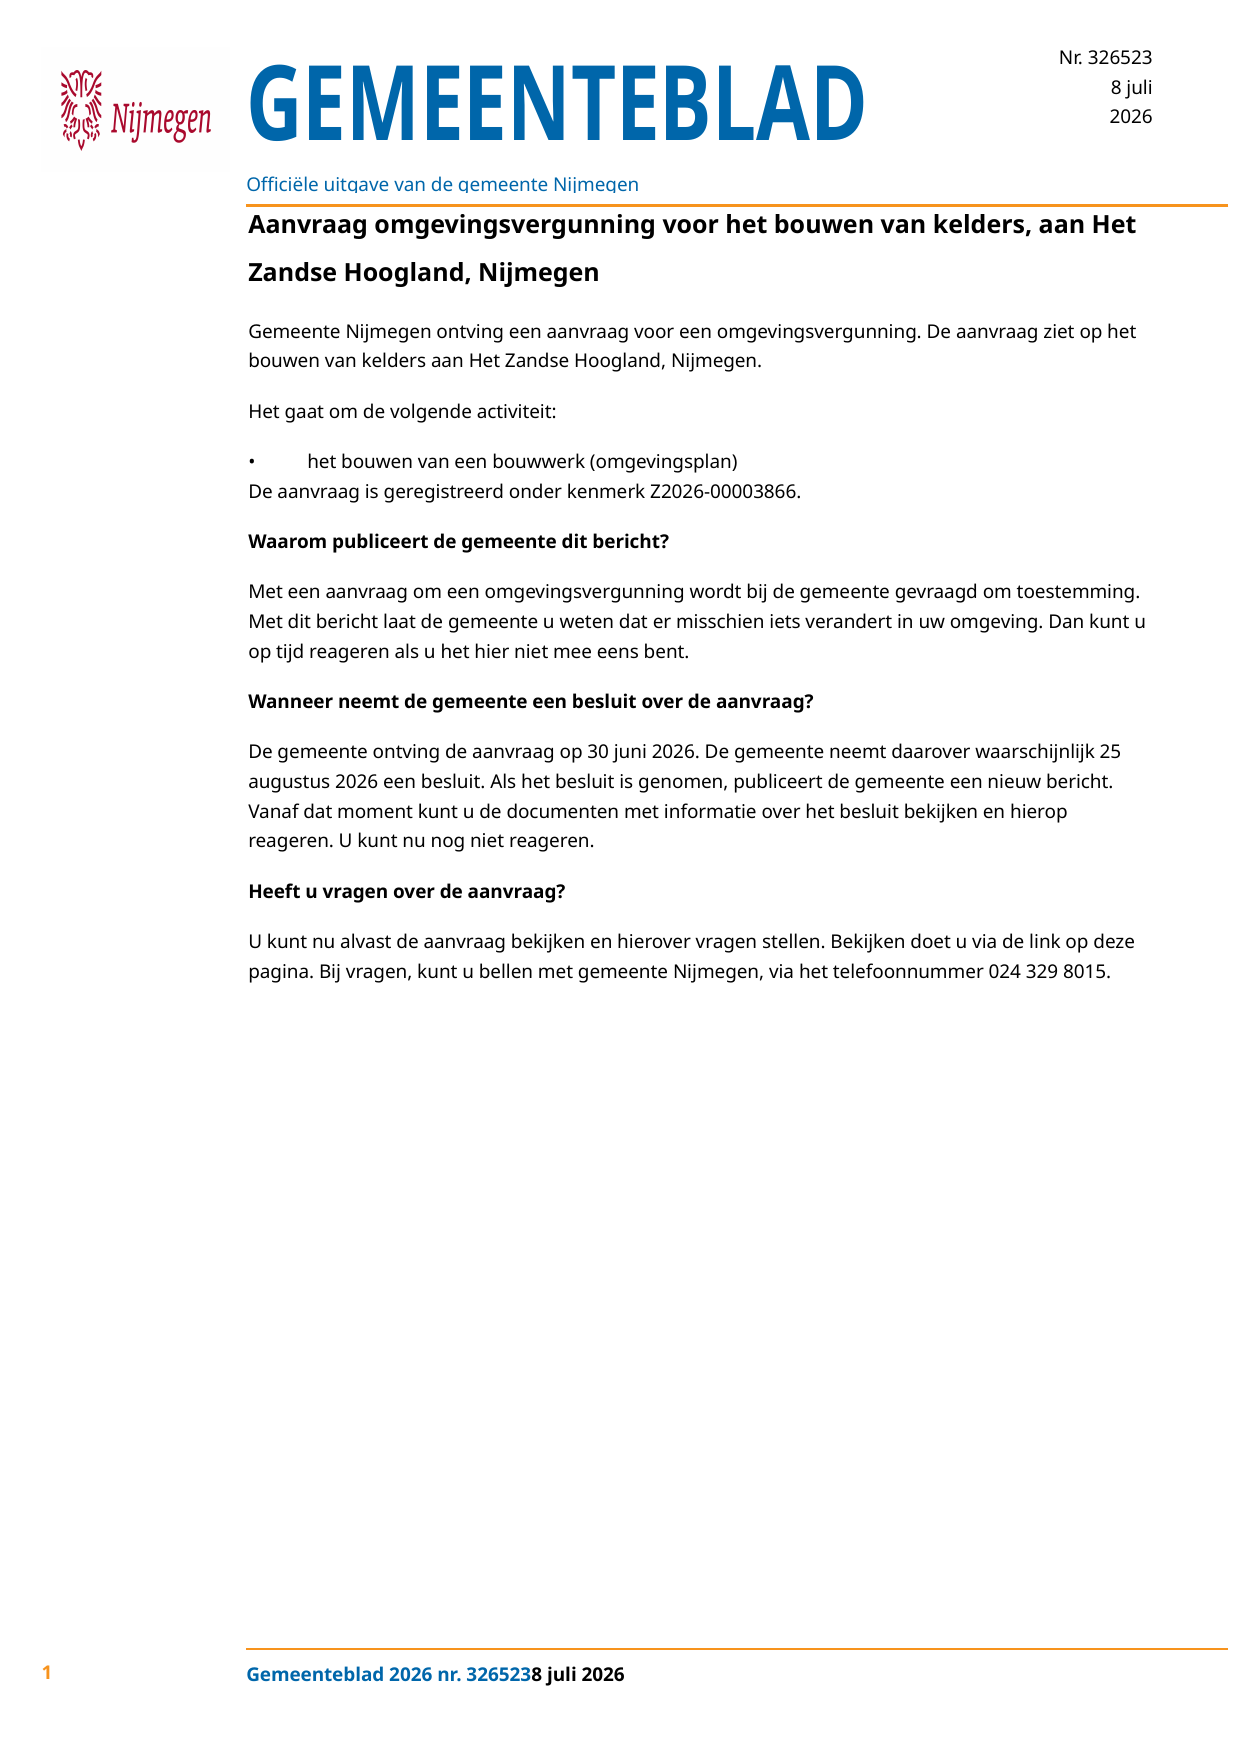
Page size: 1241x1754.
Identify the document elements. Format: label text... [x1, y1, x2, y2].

text Gemeente Nijmegen ontving een aanvraag voor een omgevingsvergunning. De aanvraag ziet op het bouwen van kelders aan Het Zandse Hoogland, Nijmegen. [248, 318, 1152, 373]
text Het gaat om de volgende activiteit: [248, 398, 1152, 424]
text Heeft u vragen over de aanvraag? [248, 878, 1152, 904]
text Met een aanvraag om een omgevingsvergunning wordt bij de gemeente gevraagd om toestemming. Met dit bericht laat de gemeente u weten dat er misschien iets verandert in uw omgeving. Dan kunt u op tijd reageren als u het hier niet mee eens bent. [248, 579, 1152, 664]
text De gemeente ontving de aanvraag op 30 juni 2026. De gemeente neemt daarover waarschijnlijk 25 augustus 2026 een besluit. Als het besluit is genomen, publiceert de gemeente een nieuw bericht. Vanaf dat moment kunt u de documenten met informatie over het besluit bekijken en hierop reageren. U kunt nu nog niet reageren. [248, 739, 1152, 853]
text Wanneer neemt de gemeente een besluit over de aanvraag? [248, 688, 1152, 714]
text U kunt nu alvast de aanvraag bekijken en hierover vragen stellen. Bekijken doet u via de link op deze pagina. Bij vragen, kunt u bellen met gemeente Nijmegen, via het telefoonnummer 024 329 8015. [248, 928, 1152, 984]
picture [41, 47, 231, 172]
text De aanvraag is geregistreerd onder kenmerk Z2026-00003866. [248, 478, 1152, 504]
text Aanvraag omgevingsvergunning voor het bouwen van kelders, aan Het Zandse Hoogland, Nijmegen [248, 207, 1152, 288]
text Waarom publiceert de gemeente dit bericht? [248, 528, 1152, 554]
list het bouwen van een bouwwerk (omgevingsplan) [248, 448, 1152, 474]
